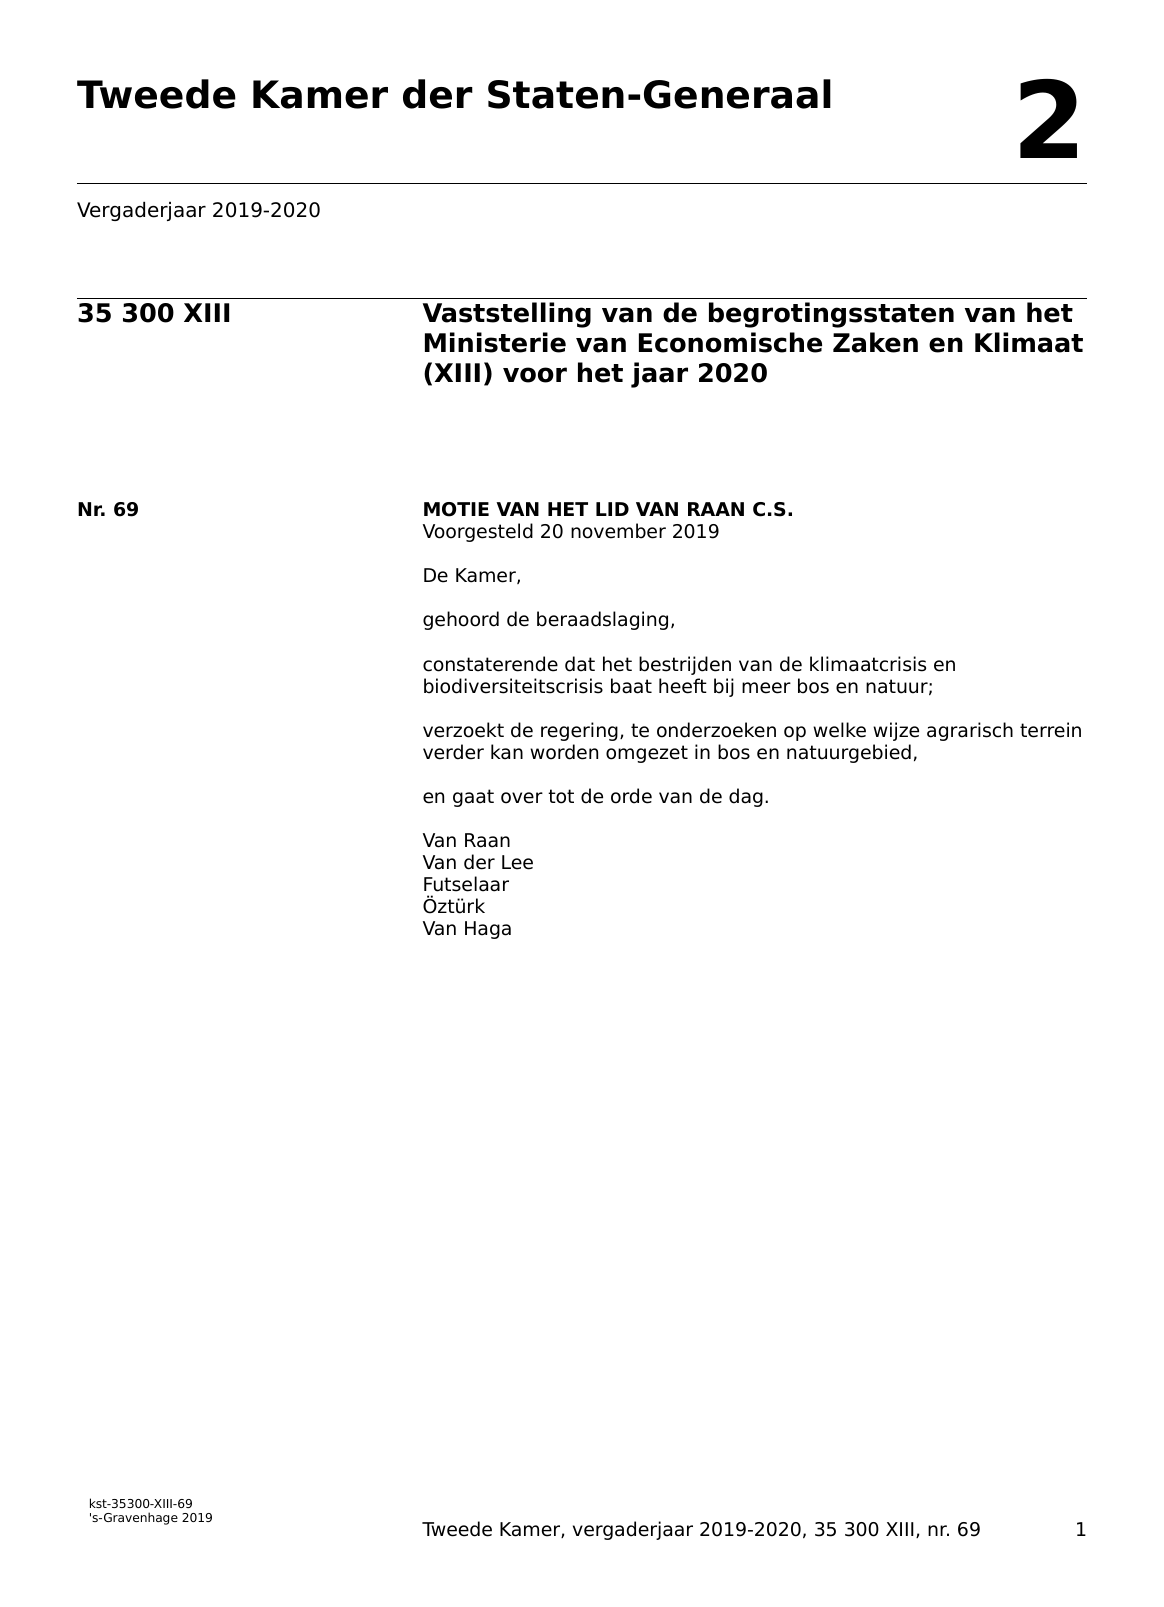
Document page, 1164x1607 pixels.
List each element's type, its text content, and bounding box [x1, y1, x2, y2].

text en gaat over tot de orde van de dag. [422, 786, 1087, 808]
table_header 2 [886, 59, 1087, 183]
text Van Haga [422, 918, 1087, 940]
text gehoord de beraadslaging, [422, 609, 1087, 631]
table_cell Vergaderjaar 2019-2020 [77, 184, 1087, 298]
text Van der Lee [422, 852, 1087, 874]
text constaterende dat het bestrijden van de klimaatcrisis en biodiversiteitscrisis baat heeft bij meer bos en natuur; [422, 653, 1087, 697]
text Futselaar [422, 874, 1087, 896]
subtitle 35 300 XIII Vaststelling van de begrotingsstaten van het Ministerie van Economische Zaken en Klimaat (XIII) voor het jaar 2020 [77, 299, 1087, 388]
text verzoekt de regering, te onderzoeken op welke wijze agrarisch terrein verder kan worden omgezet in bos en natuurgebied, [422, 720, 1087, 764]
text 's-Gravenhage 2019 [88, 1511, 323, 1525]
text Voorgesteld 20 november 2019 [422, 521, 1087, 543]
subtitle Nr. 69 MOTIE VAN HET LID VAN RAAN C.S. [77, 499, 1087, 521]
text Öztürk [422, 896, 1087, 918]
table_header Tweede Kamer der Staten-Generaal [77, 59, 886, 183]
text De Kamer, [422, 565, 1087, 587]
text Van Raan [422, 830, 1087, 852]
text kst-35300-XIII-69 [88, 1497, 323, 1511]
